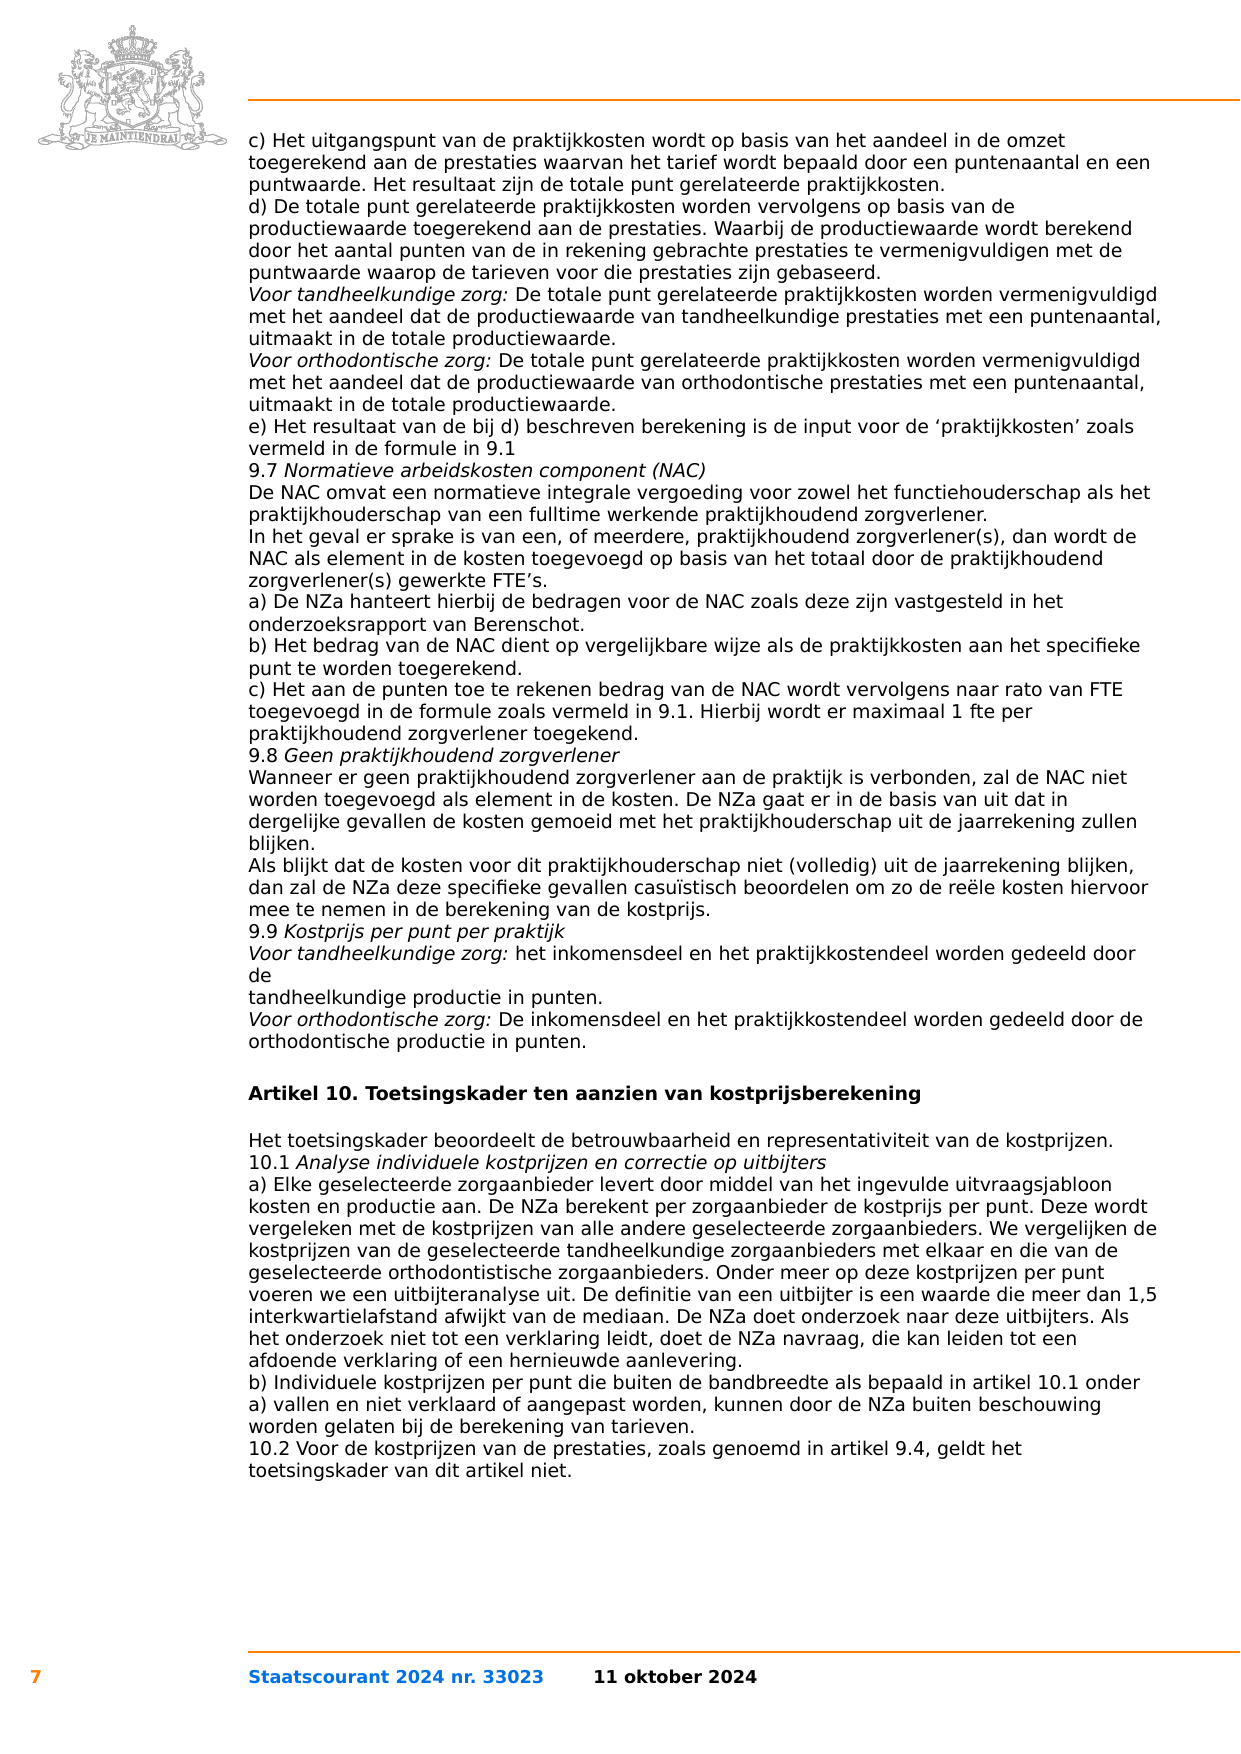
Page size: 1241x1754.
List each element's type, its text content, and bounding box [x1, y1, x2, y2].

text Voor tandheelkundige zorg: De totale punt gerelateerde praktijkkosten worden vermenigvuldigd met het aandeel dat de productiewaarde van tandheelkundige prestaties met een puntenaantal, uitmaakt in de totale productiewaarde. [248, 284, 1163, 350]
subtitle Artikel 10. Toetsingskader ten aanzien van kostprijsberekening [248, 1083, 1163, 1105]
text 9.9 Kostprijs per punt per praktijk [248, 921, 1163, 943]
text a) De NZa hanteert hierbij de bedragen voor de NAC zoals deze zijn vastgesteld in het onderzoeksrapport van Berenschot. [248, 591, 1163, 635]
text b) Het bedrag van de NAC dient op vergelijkbare wijze als de praktijkkosten aan het specifieke punt te worden toegerekend. [248, 635, 1163, 679]
text 10.2 Voor de kostprijzen van de prestaties, zoals genoemd in artikel 9.4, geldt het toetsingskader van dit artikel niet. [248, 1438, 1163, 1482]
text 9.7 Normatieve arbeidskosten component (NAC) [248, 459, 1163, 482]
text In het geval er sprake is van een, of meerdere, praktijkhoudend zorgverlener(s), dan wordt de NAC als element in de kosten toegevoegd op basis van het totaal door de praktijkhoudend zorgverlener(s) gewerkte FTE’s. [248, 526, 1163, 591]
text d) De totale punt gerelateerde praktijkkosten worden vervolgens op basis van de productiewaarde toegerekend aan de prestaties. Waarbij de productiewaarde wordt berekend door het aantal punten van de in rekening gebrachte prestaties te vermenigvuldigen met de puntwaarde waarop de tarieven voor die prestaties zijn gebaseerd. [248, 196, 1163, 284]
text 9.8 Geen praktijkhoudend zorgverlener [248, 745, 1163, 767]
text Wanneer er geen praktijkhoudend zorgverlener aan de praktijk is verbonden, zal de NAC niet worden toegevoegd als element in de kosten. De NZa gaat er in de basis van uit dat in dergelijke gevallen de kosten gemoeid met het praktijkhouderschap uit de jaarrekening zullen blijken. [248, 767, 1163, 855]
text Als blijkt dat de kosten voor dit praktijkhouderschap niet (volledig) uit de jaarrekening blijken, dan zal de NZa deze specifieke gevallen casuïstisch beoordelen om zo de reële kosten hiervoor mee te nemen in de berekening van de kostprijs. [248, 855, 1163, 921]
text Het toetsingskader beoordeelt de betrouwbaarheid en representativiteit van de kostprijzen. [248, 1130, 1163, 1152]
text Voor tandheelkundige zorg: het inkomensdeel en het praktijkkostendeel worden gedeeld door de [248, 943, 1163, 987]
text c) Het uitgangspunt van de praktijkkosten wordt op basis van het aandeel in de omzet toegerekend aan de prestaties waarvan het tarief wordt bepaald door een puntenaantal en een puntwaarde. Het resultaat zijn de totale punt gerelateerde praktijkkosten. [248, 130, 1163, 196]
text tandheelkundige productie in punten. [248, 987, 1163, 1009]
text 10.1 Analyse individuele kostprijzen en correctie op uitbijters [248, 1152, 1163, 1174]
text De NAC omvat een normatieve integrale vergoeding voor zowel het functiehouderschap als het praktijkhouderschap van een fulltime werkende praktijkhoudend zorgverlener. [248, 482, 1163, 526]
text b) Individuele kostprijzen per punt die buiten de bandbreedte als bepaald in artikel 10.1 onder a) vallen en niet verklaard of aangepast worden, kunnen door de NZa buiten beschouwing worden gelaten bij de berekening van tarieven. [248, 1372, 1163, 1438]
text Voor orthodontische zorg: De totale punt gerelateerde praktijkkosten worden vermenigvuldigd met het aandeel dat de productiewaarde van orthodontische prestaties met een puntenaantal, uitmaakt in de totale productiewaarde. [248, 350, 1163, 416]
picture [38, 25, 227, 150]
text c) Het aan de punten toe te rekenen bedrag van de NAC wordt vervolgens naar rato van FTE toegevoegd in de formule zoals vermeld in 9.1. Hierbij wordt er maximaal 1 fte per praktijkhoudend zorgverlener toegekend. [248, 679, 1163, 745]
text e) Het resultaat van de bij d) beschreven berekening is de input voor de ‘praktijkkosten’ zoals vermeld in de formule in 9.1 [248, 416, 1163, 459]
text Voor orthodontische zorg: De inkomensdeel en het praktijkkostendeel worden gedeeld door de orthodontische productie in punten. [248, 1009, 1163, 1053]
text a) Elke geselecteerde zorgaanbieder levert door middel van het ingevulde uitvraagsjabloon kosten en productie aan. De NZa berekent per zorgaanbieder de kostprijs per punt. Deze wordt vergeleken met de kostprijzen van alle andere geselecteerde zorgaanbieders. We vergelijken de kostprijzen van de geselecteerde tandheelkundige zorgaanbieders met elkaar en die van de geselecteerde orthodontistische zorgaanbieders. Onder meer op deze kostprijzen per punt voeren we een uitbijteranalyse uit. De definitie van een uitbijter is een waarde die meer dan 1,5 interkwartielafstand afwijkt van de mediaan. De NZa doet onderzoek naar deze uitbijters. Als het onderzoek niet tot een verklaring leidt, doet de NZa navraag, die kan leiden tot een afdoende verklaring of een hernieuwde aanlevering. [248, 1174, 1163, 1372]
